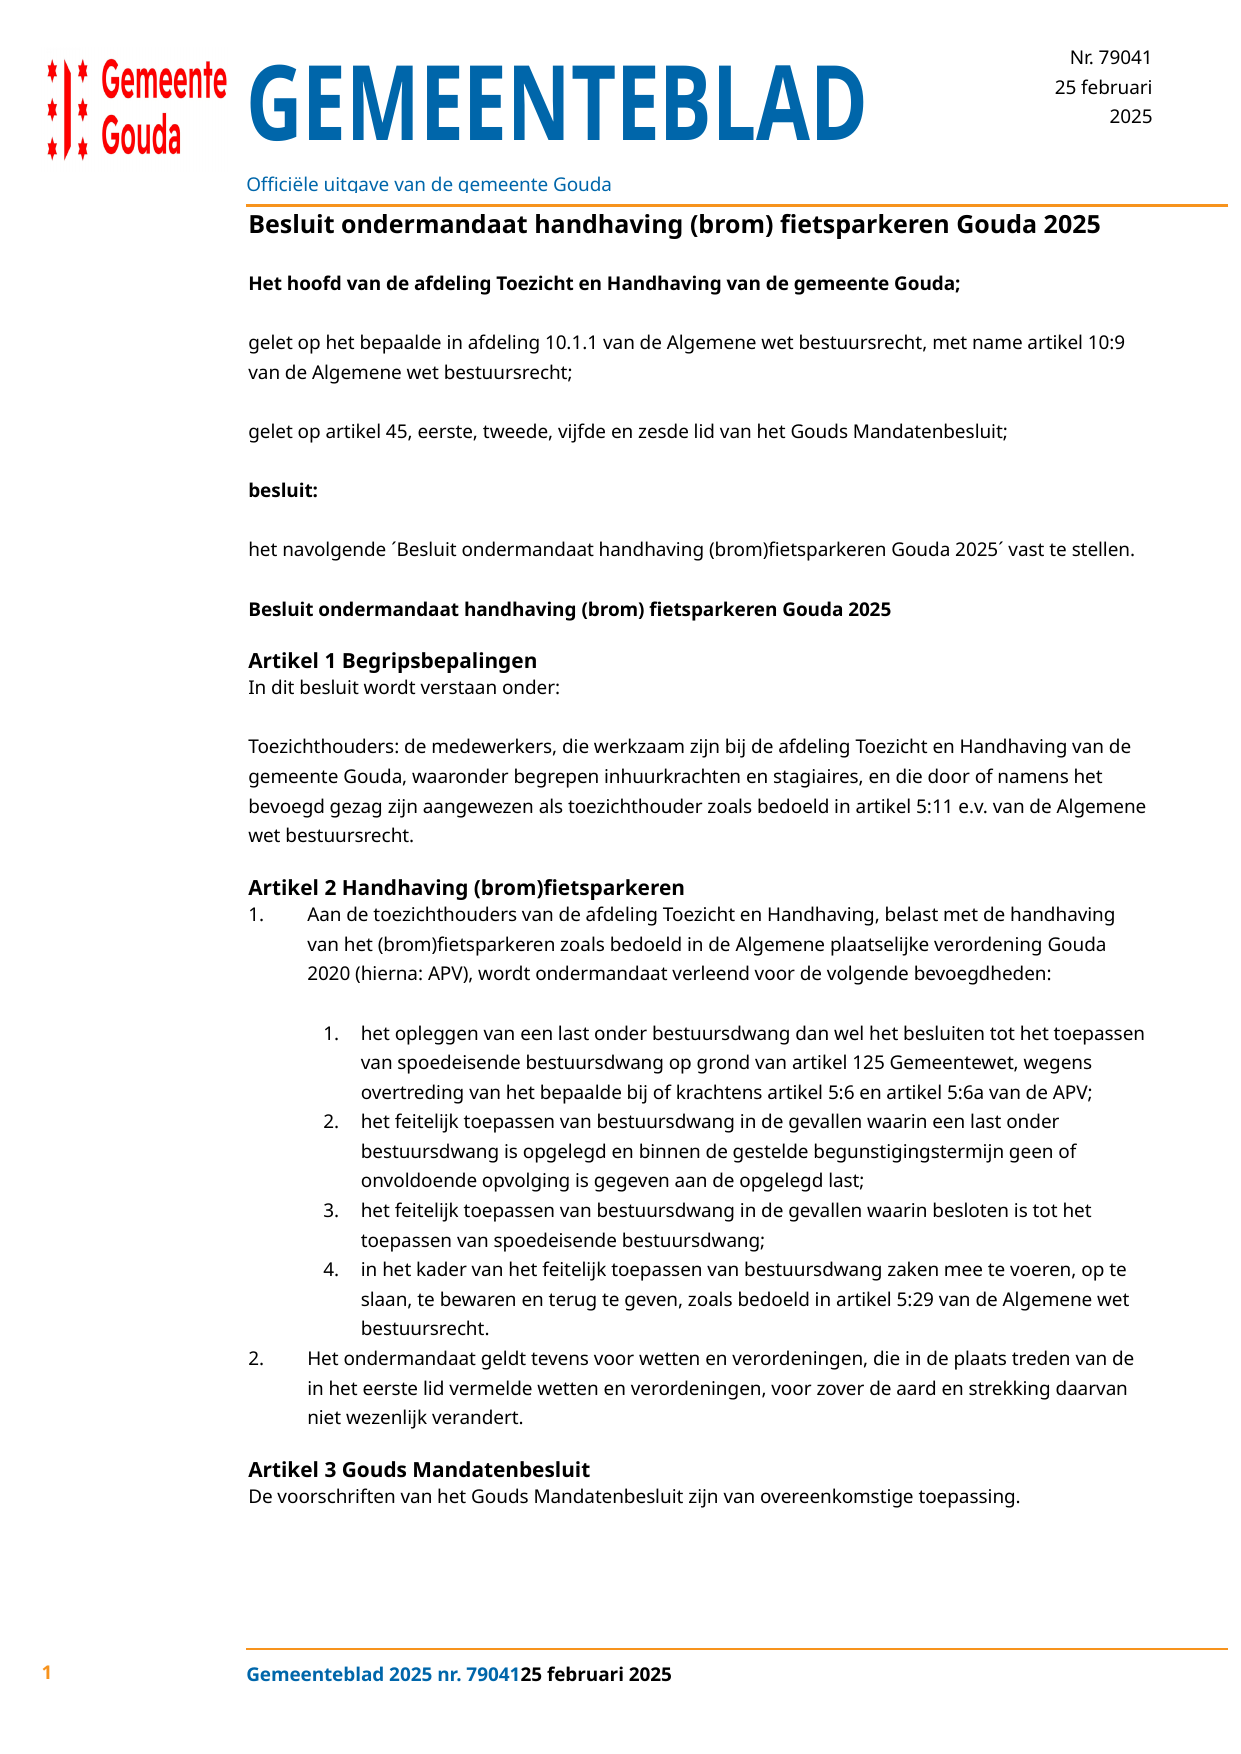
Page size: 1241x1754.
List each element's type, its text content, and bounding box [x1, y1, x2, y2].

text het navolgende ´Besluit ondermandaat handhaving (brom)fietsparkeren Gouda 2025´ vast te stellen. [248, 537, 1152, 562]
text Artikel 1 Begripsbepalingen [248, 646, 1152, 674]
list Het ondermandaat geldt tevens voor wetten en verordeningen, die in de plaats treden van de in het eerste lid vermelde wetten en verordeningen, voor zover de aard en strekking daarvan niet wezenlijk verandert. [248, 1345, 1152, 1430]
list het feitelijk toepassen van bestuursdwang in de gevallen waarin een last onder bestuursdwang is opgelegd en binnen de gestelde begunstigingstermijn geen of onvoldoende opvolging is gegeven aan de opgelegd last; [323, 1108, 1152, 1193]
text In dit besluit wordt verstaan onder: [248, 674, 1152, 700]
text Artikel 2 Handhaving (brom)fietsparkeren [248, 873, 1152, 901]
text Toezichthouders: de medewerkers, die werkzaam zijn bij de afdeling Toezicht en Handhaving van de gemeente Gouda, waaronder begrepen inhuurkrachten en stagiaires, en die door of namens het bevoegd gezag zijn aangewezen als toezichthouder zoals bedoeld in artikel 5:11 e.v. van de Algemene wet bestuursrecht. [248, 734, 1152, 848]
text Artikel 3 Gouds Mandatenbesluit [248, 1455, 1152, 1483]
text Het hoofd van de afdeling Toezicht en Handhaving van de gemeente Gouda; [248, 270, 1152, 296]
text gelet op het bepaalde in afdeling 10.1.1 van de Algemene wet bestuursrecht, met name artikel 10:9 van de Algemene wet bestuursrecht; [248, 329, 1152, 385]
text besluit: [248, 477, 1152, 503]
list het opleggen van een last onder bestuursdwang dan wel het besluiten tot het toepassen van spoedeisende bestuursdwang op grond van artikel 125 Gemeentewet, wegens overtreding van het bepaalde bij of krachtens artikel 5:6 en artikel 5:6a van de APV; [323, 1020, 1152, 1104]
text Besluit ondermandaat handhaving (brom) fietsparkeren Gouda 2025 [248, 207, 1152, 241]
text De voorschriften van het Gouds Mandatenbesluit zijn van overeenkomstige toepassing. [248, 1483, 1152, 1509]
text gelet op artikel 45, eerste, tweede, vijfde en zesde lid van het Gouds Mandatenbesluit; [248, 418, 1152, 444]
text Besluit ondermandaat handhaving (brom) fietsparkeren Gouda 2025 [248, 596, 1152, 621]
list Aan de toezichthouders van de afdeling Toezicht en Handhaving, belast met de handhaving van het (brom)fietsparkeren zoals bedoeld in de Algemene plaatselijke verordening Gouda 2020 (hierna: APV), wordt ondermandaat verleend voor de volgende bevoegdheden: [248, 901, 1152, 986]
list het feitelijk toepassen van bestuursdwang in de gevallen waarin besloten is tot het toepassen van spoedeisende bestuursdwang; [323, 1197, 1152, 1252]
list in het kader van het feitelijk toepassen van bestuursdwang zaken mee te voeren, op te slaan, te bewaren en terug te geven, zoals bedoeld in artikel 5:29 van de Algemene wet bestuursrecht. [323, 1256, 1152, 1341]
picture [41, 47, 231, 172]
